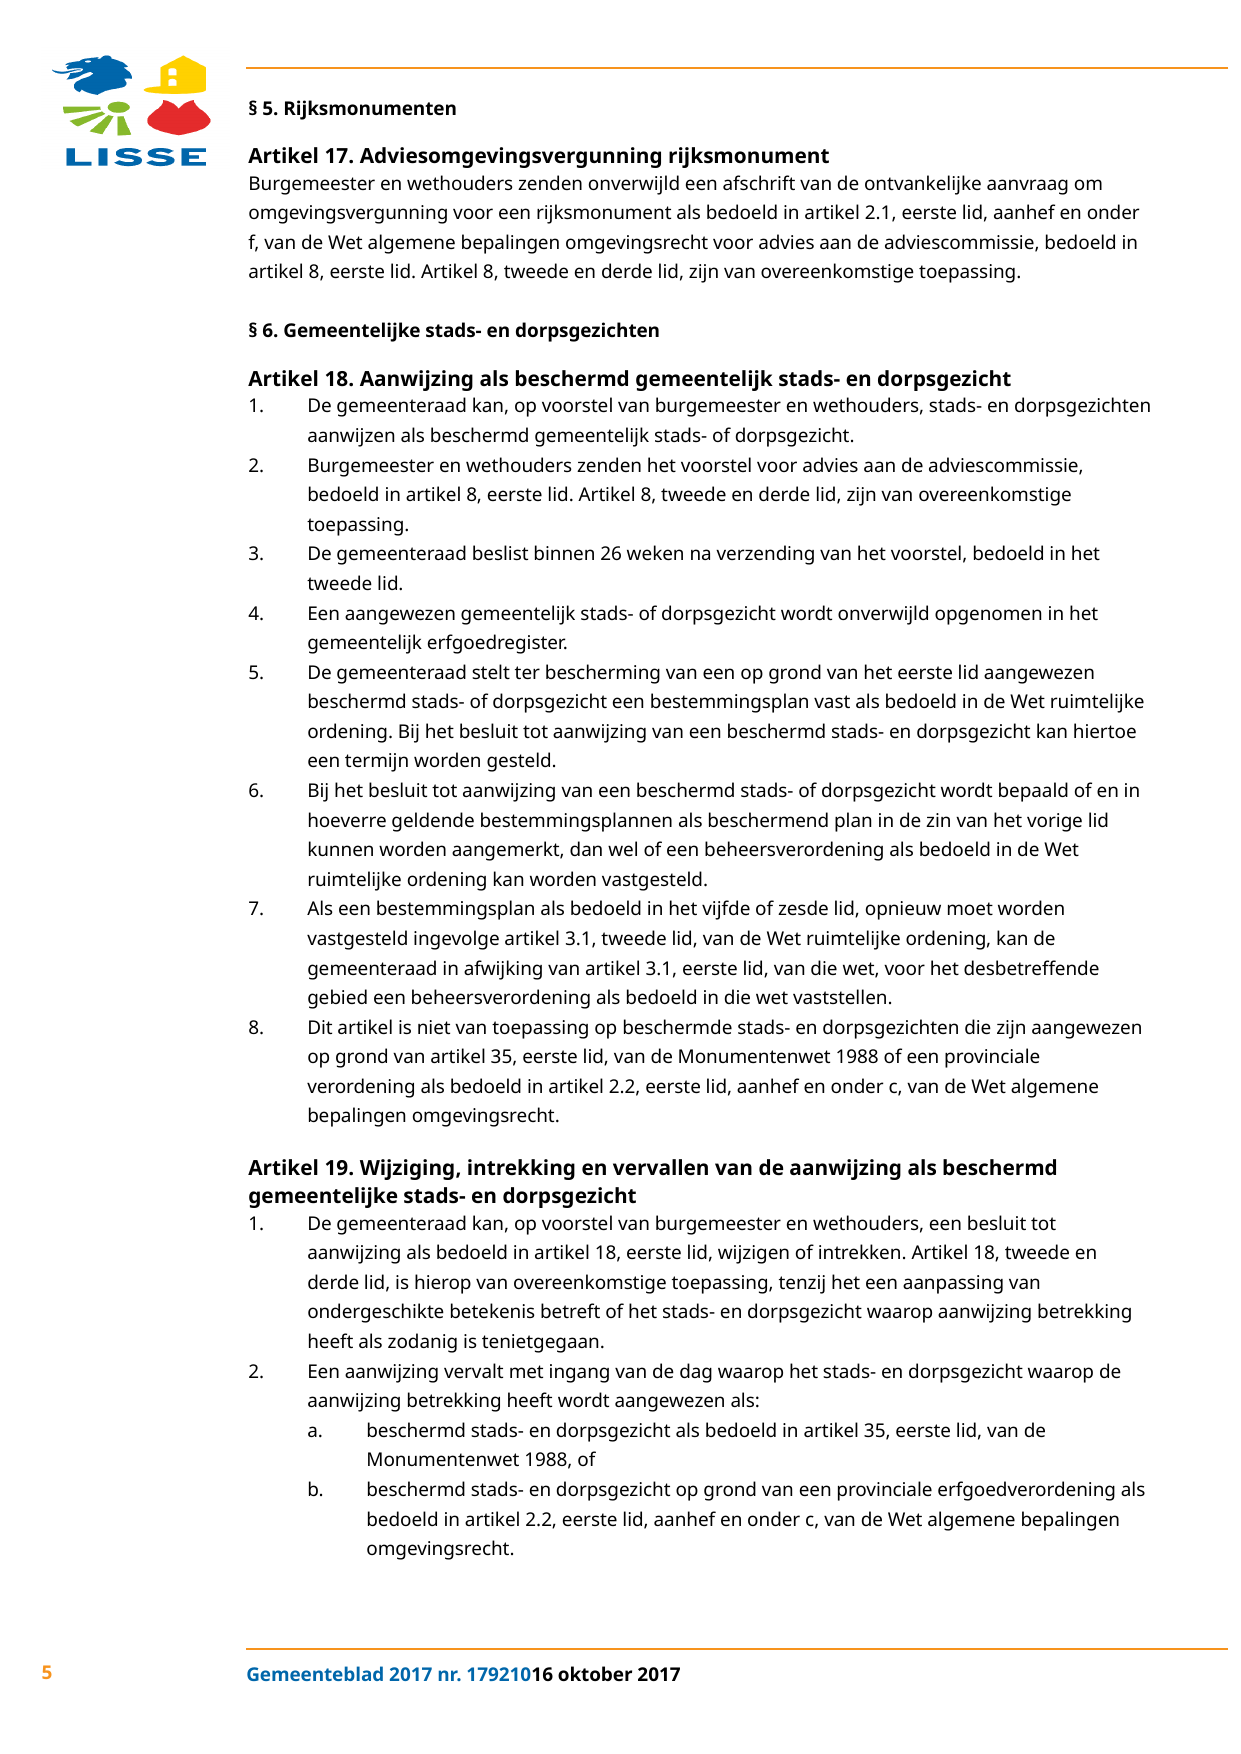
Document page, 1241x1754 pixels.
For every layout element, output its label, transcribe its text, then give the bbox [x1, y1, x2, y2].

text § 5. Rijksmonumenten [248, 95, 1152, 121]
list beschermd stads- en dorpsgezicht op grond van een provinciale erfgoedverordening als bedoeld in artikel 2.2, eerste lid, aanhef en onder c, van de Wet algemene bepalingen omgevingsrecht. [307, 1476, 1152, 1561]
list Dit artikel is niet van toepassing op beschermde stads- en dorpsgezichten die zijn aangewezen op grond van artikel 35, eerste lid, van de Monumentenwet 1988 of een provinciale verordening als bedoeld in artikel 2.2, eerste lid, aanhef en onder c, van de Wet algemene bepalingen omgevingsrecht. [248, 1014, 1152, 1128]
picture [41, 47, 231, 172]
list De gemeenteraad stelt ter bescherming van een op grond van het eerste lid aangewezen beschermd stads- of dorpsgezicht een bestemmingsplan vast als bedoeld in de Wet ruimtelijke ordening. Bij het besluit tot aanwijzing van een beschermd stads- en dorpsgezicht kan hiertoe een termijn worden gesteld. [248, 659, 1152, 773]
list Bij het besluit tot aanwijzing van een beschermd stads- of dorpsgezicht wordt bepaald of en in hoeverre geldende bestemmingsplannen als beschermend plan in de zin van het vorige lid kunnen worden aangemerkt, dan wel of een beheersverordening als bedoeld in de Wet ruimtelijke ordening kan worden vastgesteld. [248, 777, 1152, 892]
text Burgemeester en wethouders zenden onverwijld een afschrift van de ontvankelijke aanvraag om omgevingsvergunning voor een rijksmonument als bedoeld in artikel 2.1, eerste lid, aanhef en onder f, van de Wet algemene bepalingen omgevingsrecht voor advies aan de adviescommissie, bedoeld in artikel 8, eerste lid. Artikel 8, tweede en derde lid, zijn van overeenkomstige toepassing. [248, 170, 1152, 284]
text Artikel 19. Wijziging, intrekking en vervallen van de aanwijzing als beschermd gemeentelijke stads- en dorpsgezicht [248, 1153, 1152, 1210]
list Als een bestemmingsplan als bedoeld in het vijfde of zesde lid, opnieuw moet worden vastgesteld ingevolge artikel 3.1, tweede lid, van de Wet ruimtelijke ordening, kan de gemeenteraad in afwijking van artikel 3.1, eerste lid, van die wet, voor het desbetreffende gebied een beheersverordening als bedoeld in die wet vaststellen. [248, 896, 1152, 1010]
list Een aanwijzing vervalt met ingang van de dag waarop het stads- en dorpsgezicht waarop de aanwijzing betrekking heeft wordt aangewezen als: [248, 1358, 1152, 1413]
text § 6. Gemeentelijke stads- en dorpsgezichten [248, 318, 1152, 343]
list beschermd stads- en dorpsgezicht als bedoeld in artikel 35, eerste lid, van de Monumentenwet 1988, of [307, 1417, 1152, 1472]
list Een aangewezen gemeentelijk stads- of dorpsgezicht wordt onverwijld opgenomen in het gemeentelijk erfgoedregister. [248, 600, 1152, 655]
text Artikel 17. Adviesomgevingsvergunning rijksmonument [248, 141, 1152, 170]
list De gemeenteraad beslist binnen 26 weken na verzending van het voorstel, bedoeld in het tweede lid. [248, 541, 1152, 596]
text Artikel 18. Aanwijzing als beschermd gemeentelijk stads- en dorpsgezicht [248, 364, 1152, 393]
list De gemeenteraad kan, op voorstel van burgemeester en wethouders, stads- en dorpsgezichten aanwijzen als beschermd gemeentelijk stads- of dorpsgezicht. [248, 393, 1152, 448]
list De gemeenteraad kan, op voorstel van burgemeester en wethouders, een besluit tot aanwijzing als bedoeld in artikel 18, eerste lid, wijzigen of intrekken. Artikel 18, tweede en derde lid, is hierop van overeenkomstige toepassing, tenzij het een aanpassing van ondergeschikte betekenis betreft of het stads- en dorpsgezicht waarop aanwijzing betrekking heeft als zodanig is tenietgegaan. [248, 1210, 1152, 1354]
list Burgemeester en wethouders zenden het voorstel voor advies aan de adviescommissie, bedoeld in artikel 8, eerste lid. Artikel 8, tweede en derde lid, zijn van overeenkomstige toepassing. [248, 452, 1152, 537]
